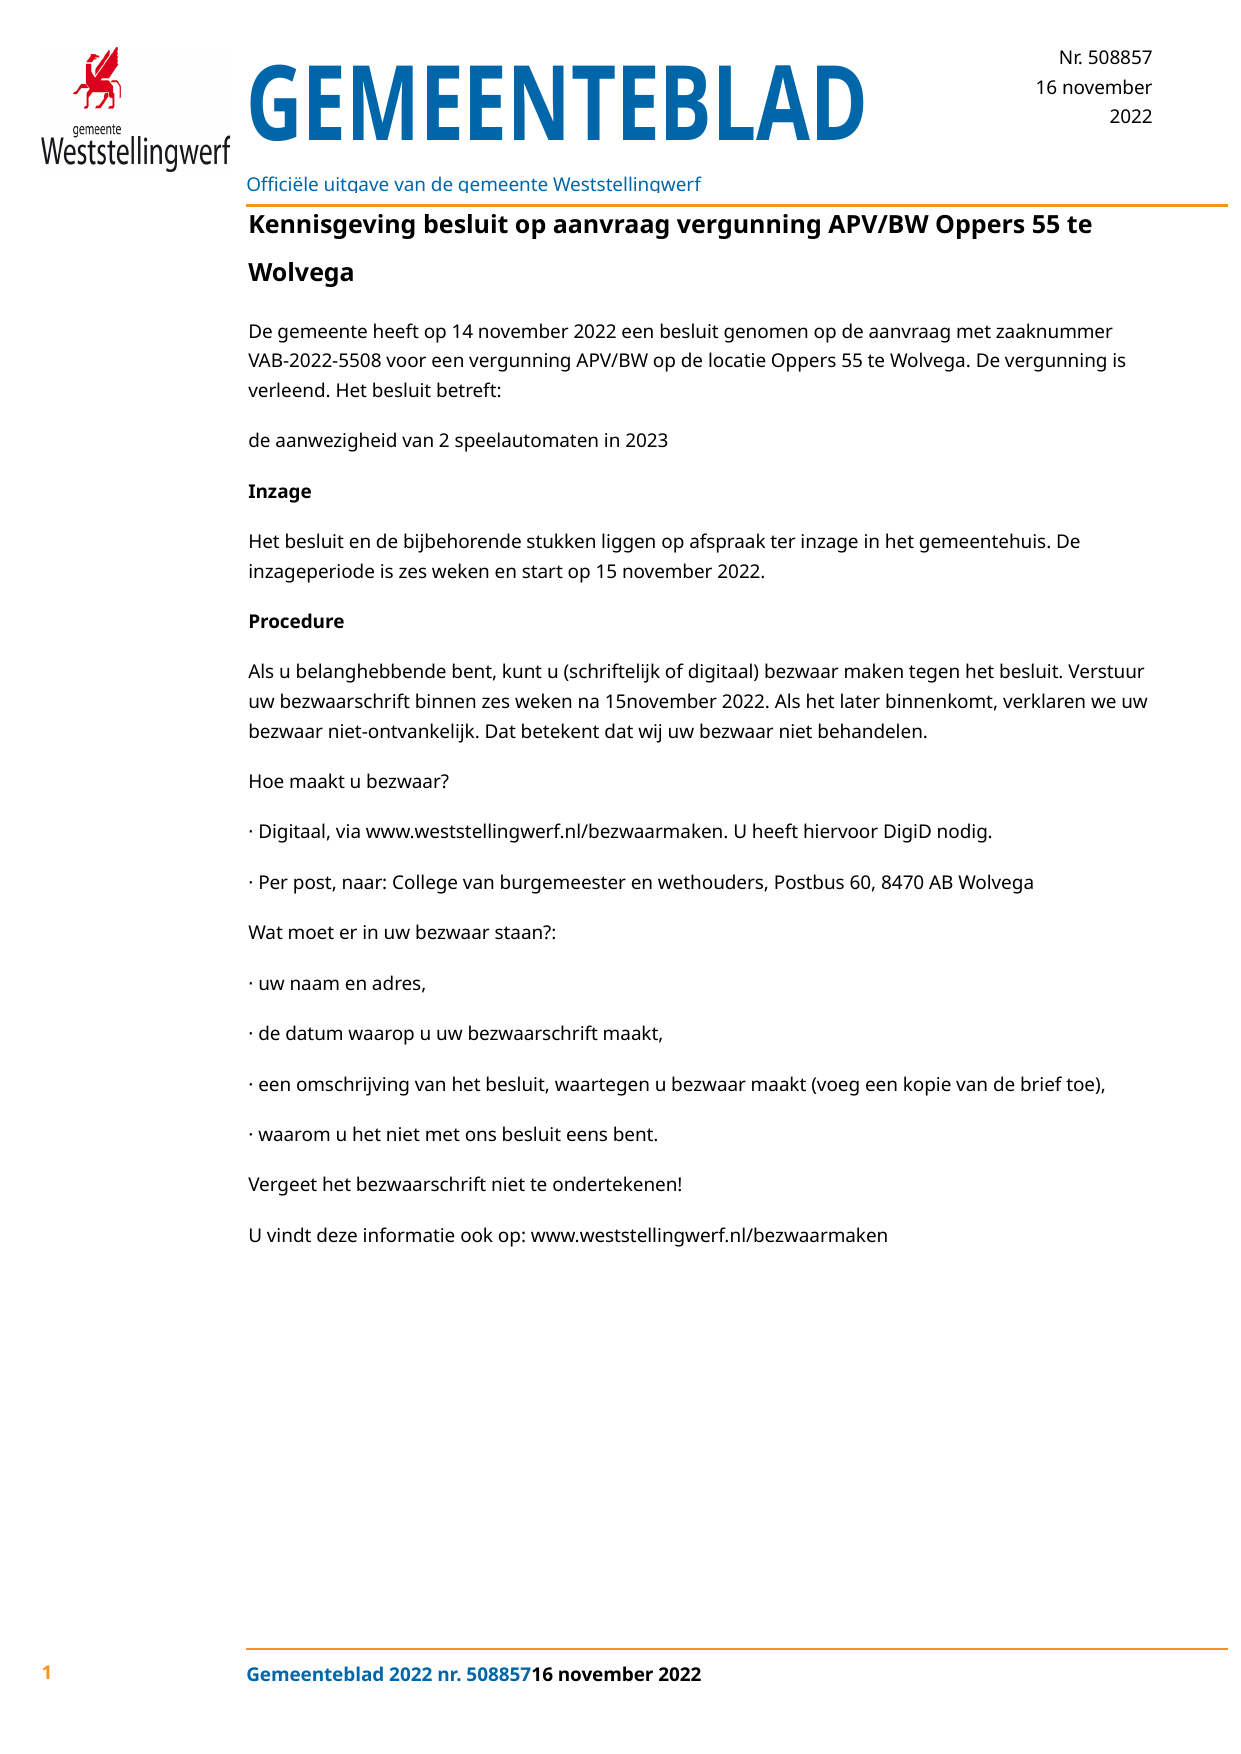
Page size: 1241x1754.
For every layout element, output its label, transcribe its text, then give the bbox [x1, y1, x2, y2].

text · een omschrijving van het besluit, waartegen u bezwaar maakt (voeg een kopie van de brief toe), [248, 1071, 1152, 1097]
text · uw naam en adres, [248, 970, 1152, 996]
text Hoe maakt u bezwaar? [248, 768, 1152, 794]
text Wat moet er in uw bezwaar staan?: [248, 919, 1152, 945]
text Als u belanghebbende bent, kunt u (schriftelijk of digitaal) bezwaar maken tegen het besluit. Verstuur uw bezwaarschrift binnen zes weken na 15november 2022. Als het later binnenkomt, verklaren we uw bezwaar niet-ontvankelijk. Dat betekent dat wij uw bezwaar niet behandelen. [248, 659, 1152, 744]
text Procedure [248, 608, 1152, 634]
text De gemeente heeft op 14 november 2022 een besluit genomen op de aanvraag met zaaknummer VAB-2022-5508 voor een vergunning APV/BW op de locatie Oppers 55 te Wolvega. De vergunning is verleend. Het besluit betreft: [248, 318, 1152, 403]
text · Digitaal, via www.weststellingwerf.nl/bezwaarmaken. U heeft hiervoor DigiD nodig. [248, 819, 1152, 844]
text · de datum waarop u uw bezwaarschrift maakt, [248, 1020, 1152, 1046]
text · Per post, naar: College van burgemeester en wethouders, Postbus 60, 8470 AB Wolvega [248, 869, 1152, 895]
text Kennisgeving besluit op aanvraag vergunning APV/BW Oppers 55 te Wolvega [248, 207, 1152, 288]
text de aanwezigheid van 2 speelautomaten in 2023 [248, 427, 1152, 453]
text U vindt deze informatie ook op: www.weststellingwerf.nl/bezwaarmaken [248, 1222, 1152, 1248]
text · waarom u het niet met ons besluit eens bent. [248, 1121, 1152, 1147]
text Inzage [248, 478, 1152, 504]
text Vergeet het bezwaarschrift niet te ondertekenen! [248, 1172, 1152, 1197]
picture [41, 47, 231, 172]
text Het besluit en de bijbehorende stukken liggen op afspraak ter inzage in het gemeentehuis. De inzageperiode is zes weken en start op 15 november 2022. [248, 528, 1152, 584]
